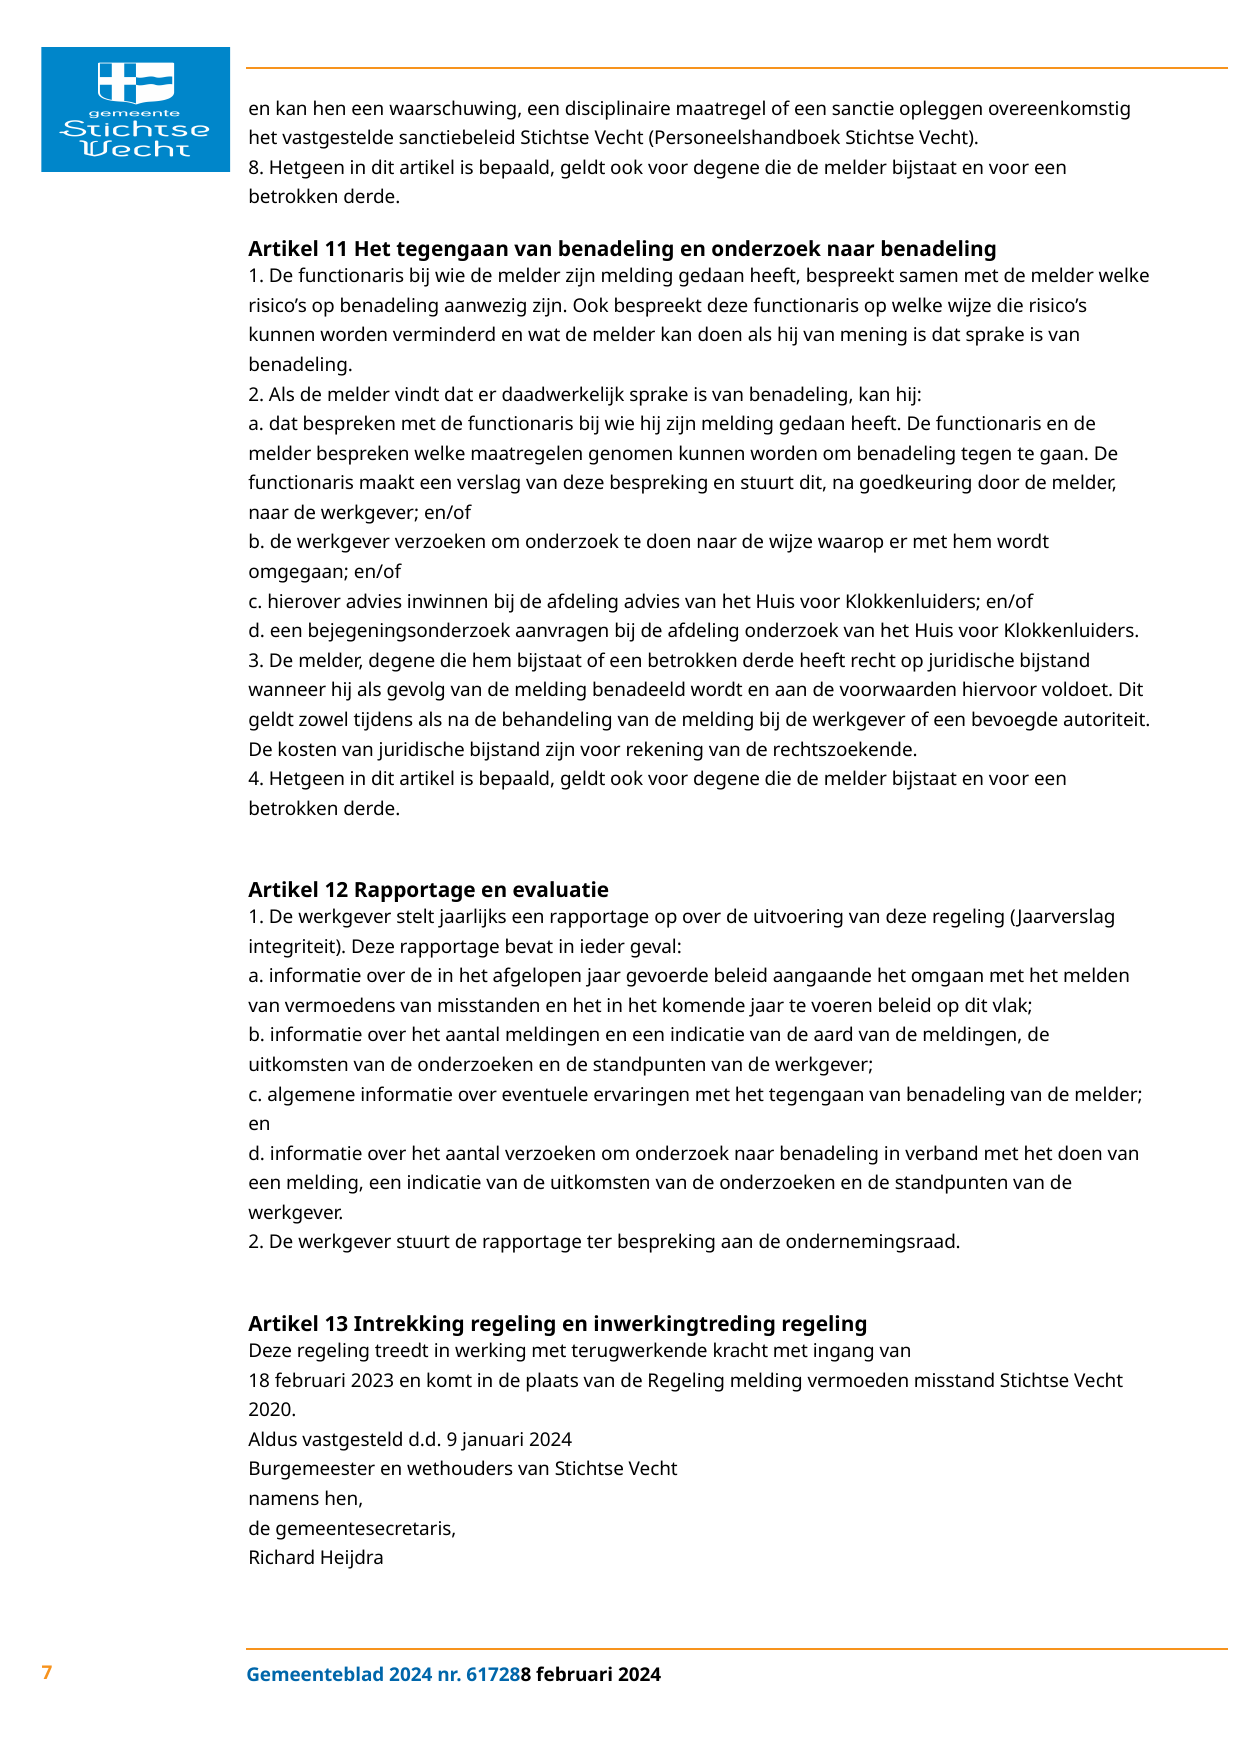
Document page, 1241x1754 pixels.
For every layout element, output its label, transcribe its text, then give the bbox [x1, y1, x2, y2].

text Deze regeling treedt in werking met terugwerkende kracht met ingang van [248, 1337, 1152, 1363]
picture [99, 63, 135, 101]
text Artikel 12 Rapportage en evaluatie [248, 875, 1152, 903]
text 4. Hetgeen in dit artikel is bepaald, geldt ook voor degene die de melder bijstaat en voor een betrokken derde. [248, 765, 1152, 821]
text 18 februari 2023 en komt in de plaats van de Regeling melding vermoeden misstand Stichtse Vecht 2020. [248, 1367, 1152, 1422]
text a. informatie over de in het afgelopen jaar gevoerde beleid aangaande het omgaan met het melden van vermoedens van misstanden en het in het komende jaar te voeren beleid op dit vlak; [248, 962, 1152, 1018]
text a. dat bespreken met de functionaris bij wie hij zijn melding gedaan heeft. De functionaris en de melder bespreken welke maatregelen genomen kunnen worden om benadeling tegen te gaan. De functionaris maakt een verslag van deze bespreking en stuurt dit, na goedkeuring door de melder, naar de werkgever; en/of [248, 410, 1152, 525]
text Richard Heijdra [248, 1544, 1152, 1570]
text b. de werkgever verzoeken om onderzoek te doen naar de wijze waarop er met hem wordt omgegaan; en/of [248, 529, 1152, 584]
text 3. De melder, degene die hem bijstaat of een betrokken derde heeft recht op juridische bijstand wanneer hij als gevolg van de melding benadeeld wordt en aan de voorwaarden hiervoor voldoet. Dit geldt zowel tijdens als na de behandeling van de melding bij de werkgever of een bevoegde autoriteit. De kosten van juridische bijstand zijn voor rekening van de rechtszoekende. [248, 647, 1152, 761]
text de gemeentesecretaris, [248, 1515, 1152, 1540]
text c. algemene informatie over eventuele ervaringen met het tegengaan van benadeling van de melder; en [248, 1081, 1152, 1136]
text 2. Als de melder vindt dat er daadwerkelijk sprake is van benadeling, kan hij: [248, 381, 1152, 406]
text 8. Hetgeen in dit artikel is bepaald, geldt ook voor degene die de melder bijstaat en voor een betrokken derde. [248, 154, 1152, 209]
text 2. De werkgever stuurt de rapportage ter bespreking aan de ondernemingsraad. [248, 1229, 1152, 1254]
text namens hen, [248, 1485, 1152, 1511]
text Aldus vastgesteld d.d. 9 januari 2024 [248, 1426, 1152, 1452]
picture [137, 63, 174, 103]
text 1. De functionaris bij wie de melder zijn melding gedaan heeft, bespreekt samen met de melder welke risico’s op benadeling aanwezig zijn. Ook bespreekt deze functionaris op welke wijze die risico’s kunnen worden verminderd en wat de melder kan doen als hij van mening is dat sprake is van benadeling. [248, 262, 1152, 377]
text 1. De werkgever stelt jaarlijks een rapportage op over de uitvoering van deze regeling (Jaarverslag integriteit). Deze rapportage bevat in ieder geval: [248, 903, 1152, 959]
text d. informatie over het aantal verzoeken om onderzoek naar benadeling in verband met het doen van een melding, een indicatie van de uitkomsten van de onderzoeken en de standpunten van de werkgever. [248, 1140, 1152, 1225]
text en kan hen een waarschuwing, een disciplinaire maatregel of een sanctie opleggen overeenkomstig het vastgestelde sanctiebeleid Stichtse Vecht (Personeelshandboek Stichtse Vecht). [248, 95, 1152, 150]
text Burgemeester en wethouders van Stichtse Vecht [248, 1456, 1152, 1481]
text Artikel 11 Het tegengaan van benadeling en onderzoek naar benadeling [248, 234, 1152, 262]
text d. een bejegeningsonderzoek aanvragen bij de afdeling onderzoek van het Huis voor Klokkenluiders. [248, 617, 1152, 643]
text b. informatie over het aantal meldingen en een indicatie van de aard van de meldingen, de uitkomsten van de onderzoeken en de standpunten van de werkgever; [248, 1022, 1152, 1077]
text Artikel 13 Intrekking regeling en inwerkingtreding regeling [248, 1309, 1152, 1337]
text c. hierover advies inwinnen bij de afdeling advies van het Huis voor Klokkenluiders; en/of [248, 588, 1152, 613]
